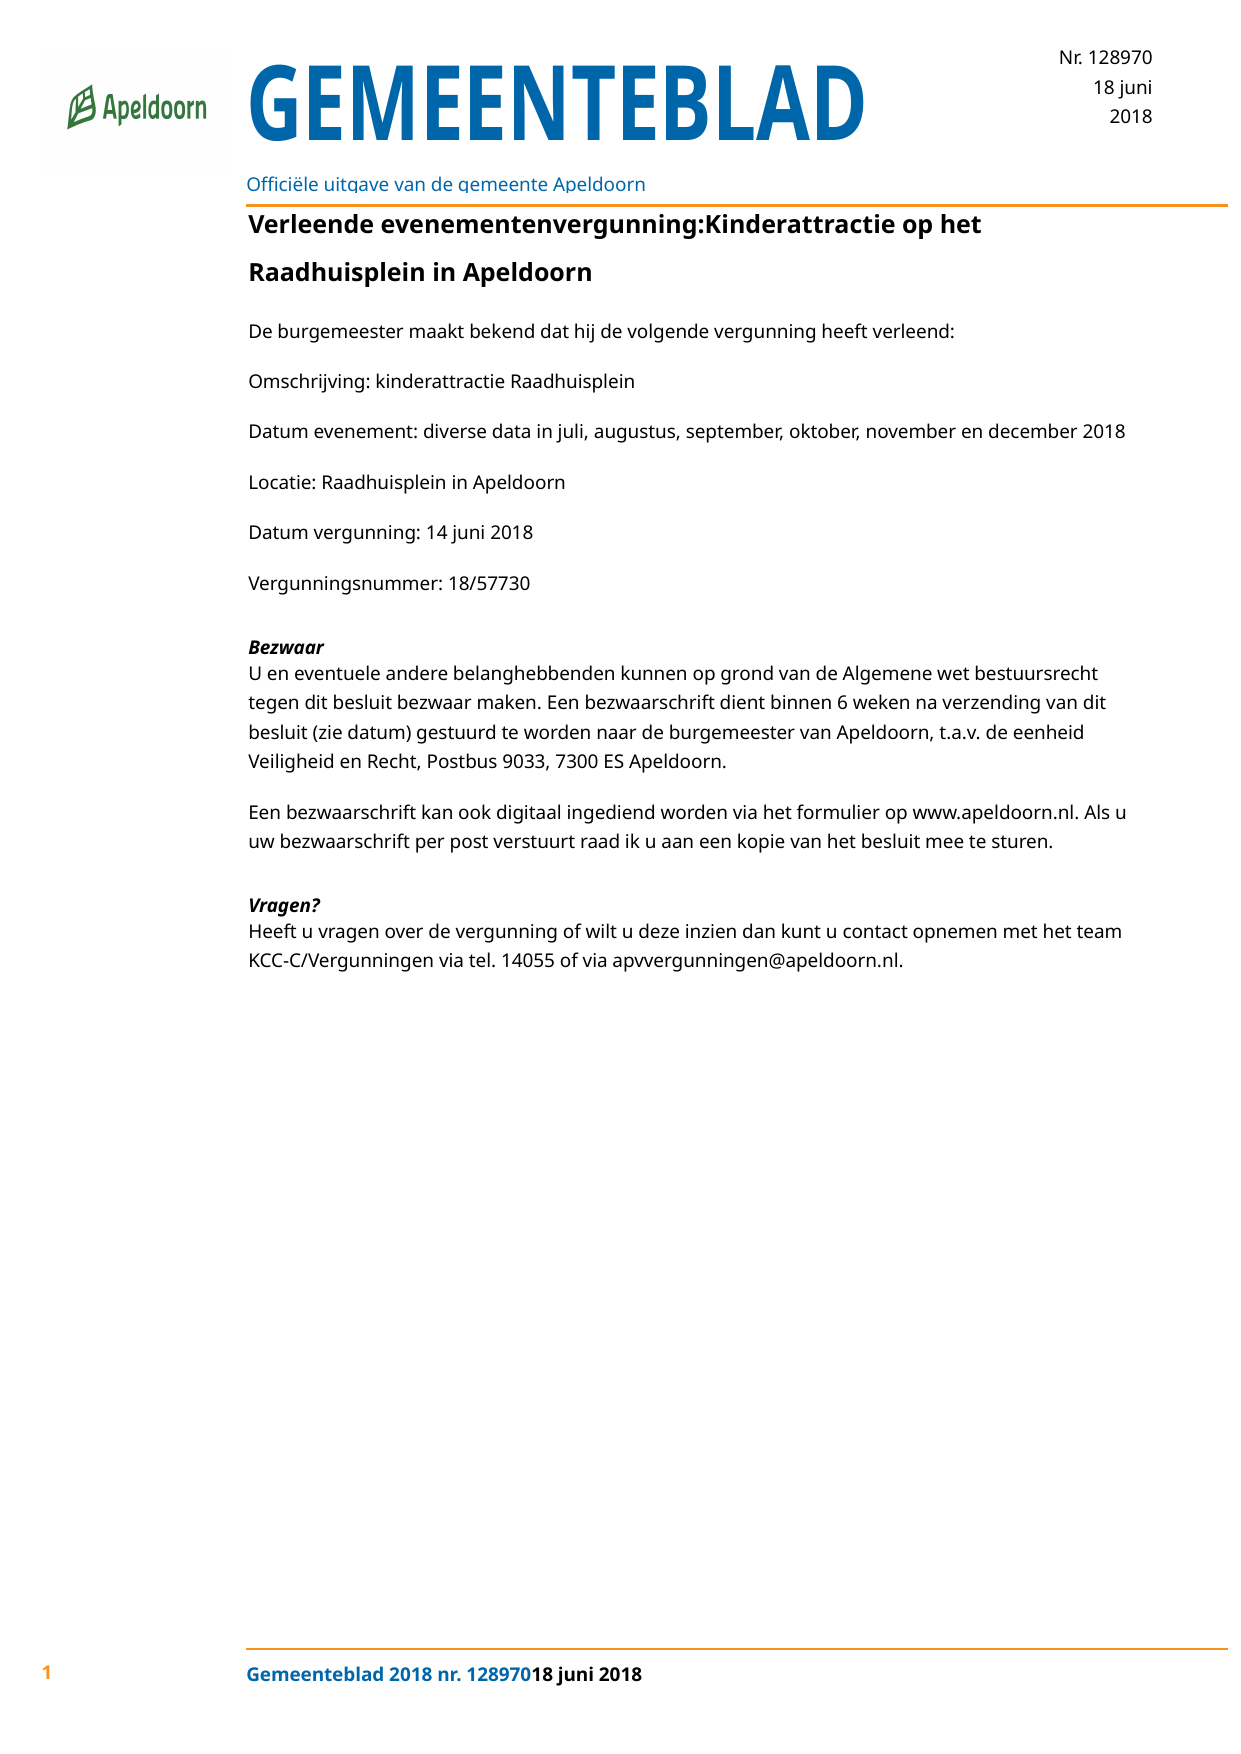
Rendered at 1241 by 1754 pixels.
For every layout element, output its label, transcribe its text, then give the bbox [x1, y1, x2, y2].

text Bezwaar [248, 634, 1152, 660]
picture [41, 47, 231, 172]
text Een bezwaarschrift kan ook digitaal ingediend worden via het formulier op www.apeldoorn.nl. Als u uw bezwaarschrift per post verstuurt raad ik u aan een kopie van het besluit mee te sturen. [248, 799, 1152, 854]
text Heeft u vragen over de vergunning of wilt u deze inzien dan kunt u contact opnemen met het team KCC-C/Vergunningen via tel. 14055 of via apvvergunningen@apeldoorn.nl. [248, 918, 1152, 973]
text Verleende evenementenvergunning:Kinderattractie op het Raadhuisplein in Apeldoorn [248, 207, 1152, 288]
text U en eventuele andere belanghebbenden kunnen op grond van de Algemene wet bestuursrecht tegen dit besluit bezwaar maken. Een bezwaarschrift dient binnen 6 weken na verzending van dit besluit (zie datum) gestuurd te worden naar de burgemeester van Apeldoorn, t.a.v. de eenheid Veiligheid en Recht, Postbus 9033, 7300 ES Apeldoorn. [248, 660, 1152, 774]
text Omschrijving: kinderattractie Raadhuisplein [248, 368, 1152, 394]
text Datum evenement: diverse data in juli, augustus, september, oktober, november en december 2018 [248, 419, 1152, 444]
text Vragen? [248, 892, 1152, 918]
text Locatie: Raadhuisplein in Apeldoorn [248, 469, 1152, 495]
text De burgemeester maakt bekend dat hij de volgende vergunning heeft verleend: [248, 318, 1152, 344]
text Vergunningsnummer: 18/57730 [248, 570, 1152, 596]
text Datum vergunning: 14 juni 2018 [248, 519, 1152, 545]
